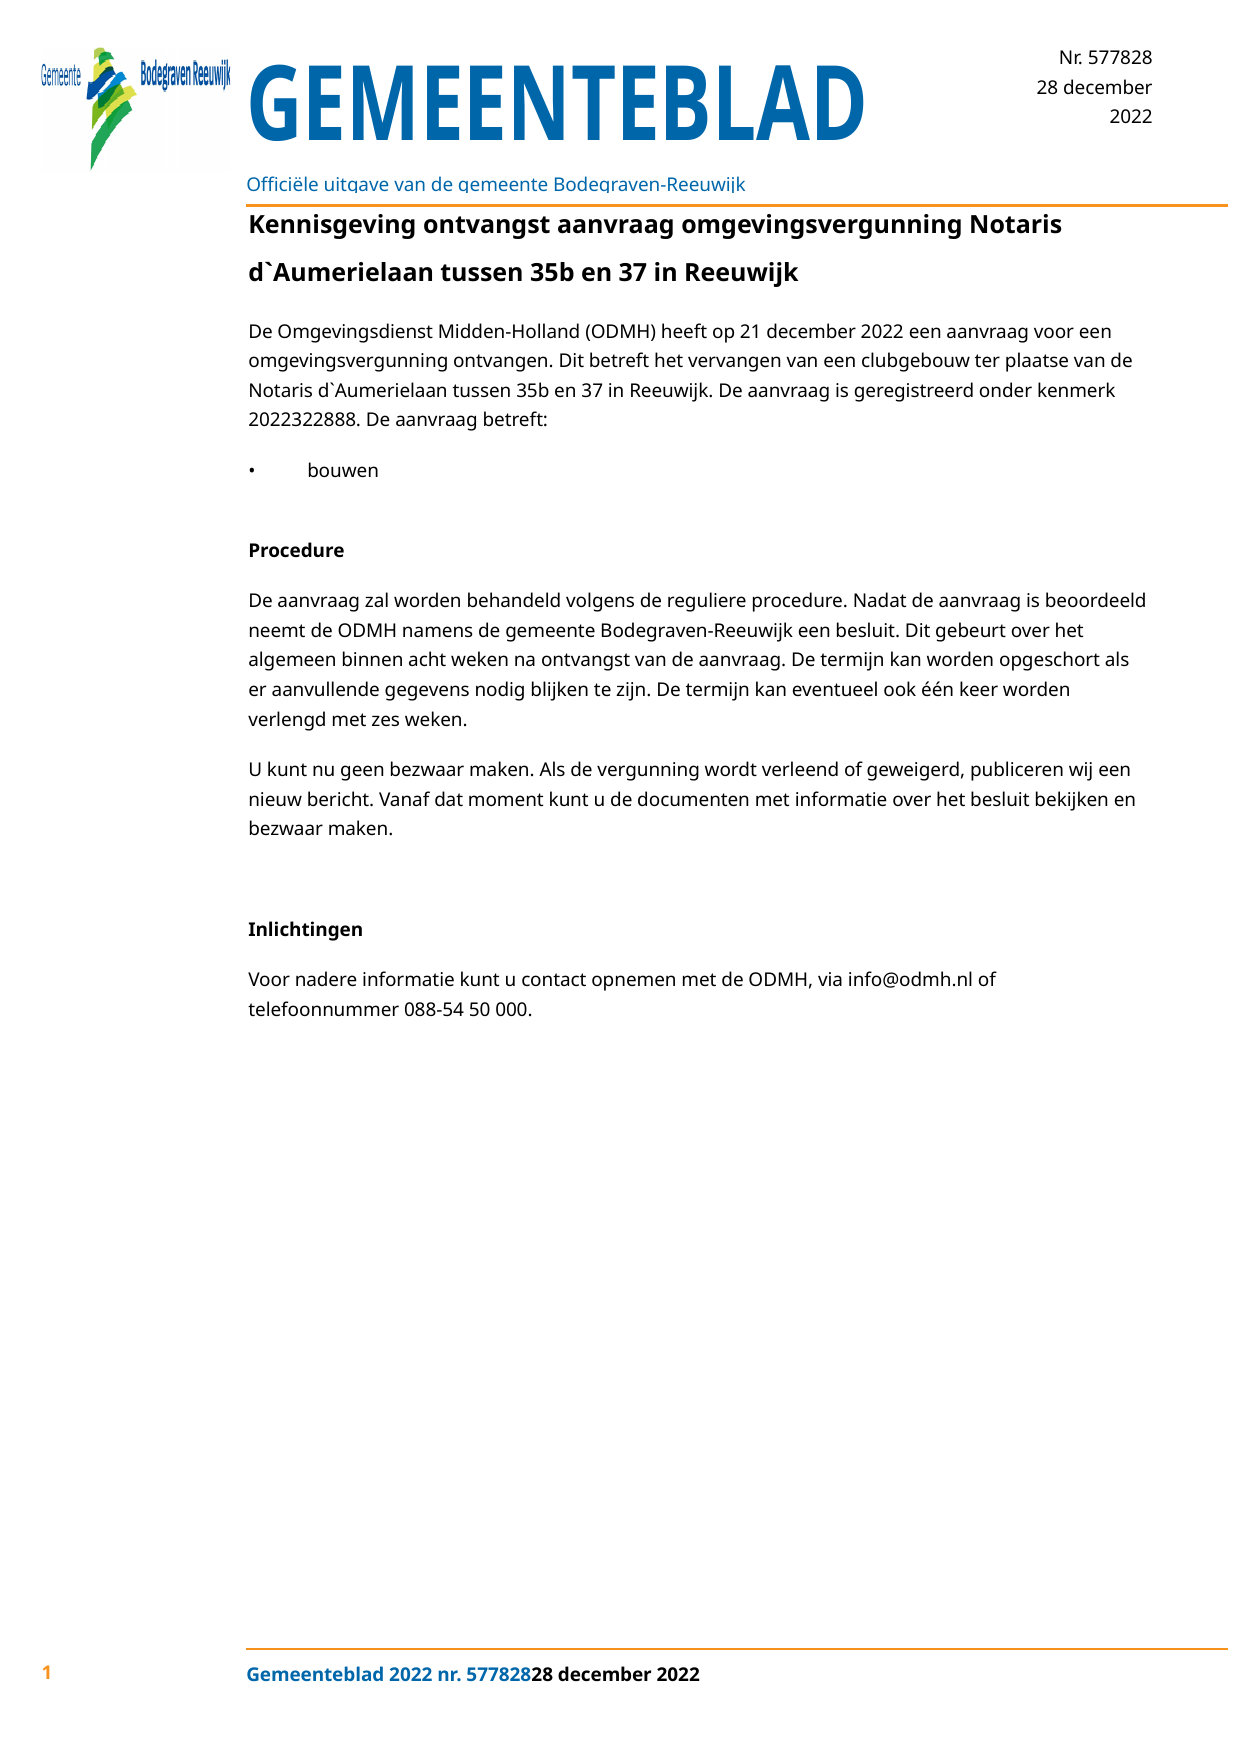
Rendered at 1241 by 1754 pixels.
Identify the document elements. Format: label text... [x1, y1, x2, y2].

text Inlichtingen [248, 916, 1152, 942]
text Procedure [248, 537, 1152, 563]
text De Omgevingsdienst Midden-Holland (ODMH) heeft op 21 december 2022 een aanvraag voor een omgevingsvergunning ontvangen. Dit betreft het vervangen van een clubgebouw ter plaatse van de Notaris d`Aumerielaan tussen 35b en 37 in Reeuwijk. De aanvraag is geregistreerd onder kenmerk 2022322888. De aanvraag betreft: [248, 318, 1152, 432]
text Voor nadere informatie kunt u contact opnemen met de ODMH, via info@odmh.nl of telefoonnummer 088-54 50 000. [248, 967, 1152, 1022]
text Kennisgeving ontvangst aanvraag omgevingsvergunning Notaris d`Aumerielaan tussen 35b en 37 in Reeuwijk [248, 207, 1152, 288]
picture [41, 47, 231, 172]
list bouwen [248, 457, 1152, 483]
text De aanvraag zal worden behandeld volgens de reguliere procedure. Nadat de aanvraag is beoordeeld neemt de ODMH namens de gemeente Bodegraven-Reeuwijk een besluit. Dit gebeurt over het algemeen binnen acht weken na ontvangst van de aanvraag. De termijn kan worden opgeschort als er aanvullende gegevens nodig blijken te zijn. De termijn kan eventueel ook één keer worden verlengd met zes weken. [248, 587, 1152, 732]
text U kunt nu geen bezwaar maken. Als de vergunning wordt verleend of geweigerd, publiceren wij een nieuw bericht. Vanaf dat moment kunt u de documenten met informatie over het besluit bekijken en bezwaar maken. [248, 756, 1152, 841]
